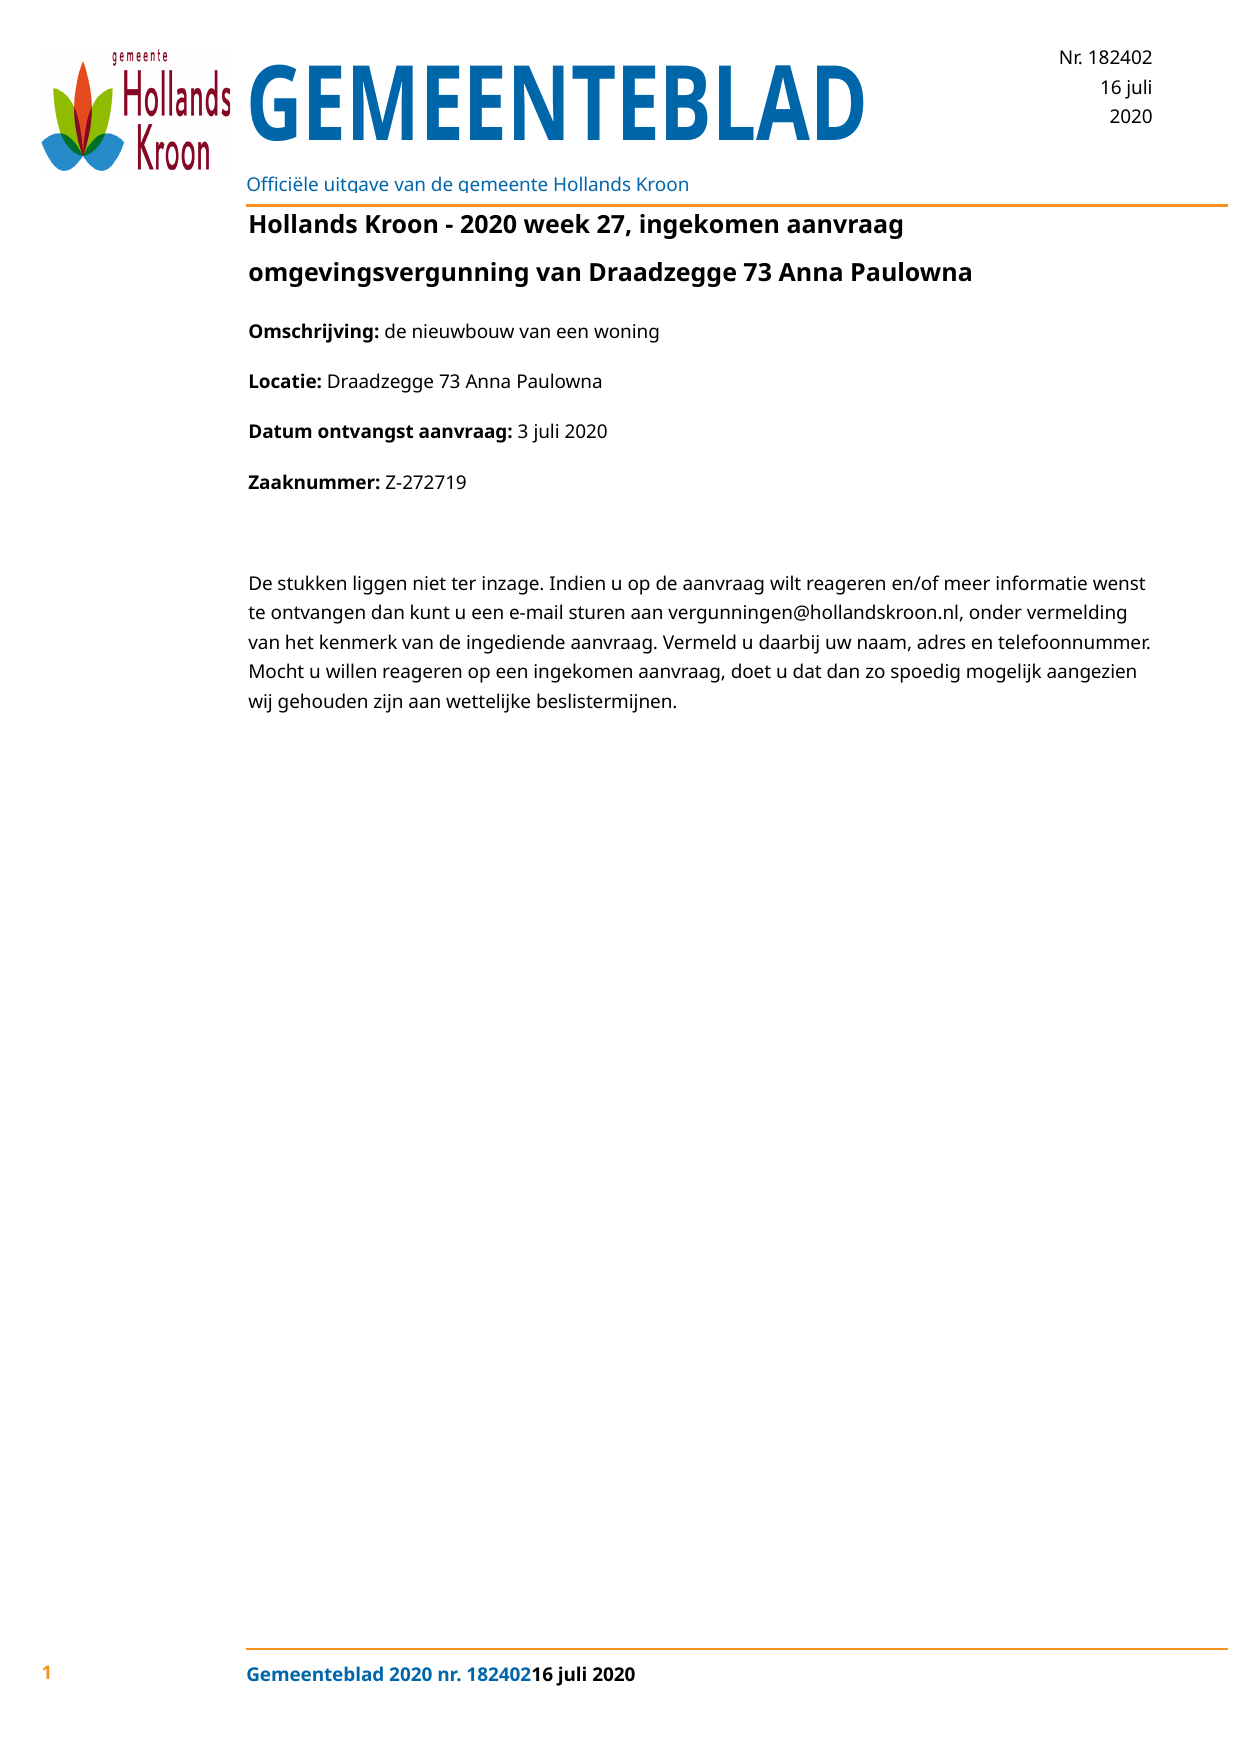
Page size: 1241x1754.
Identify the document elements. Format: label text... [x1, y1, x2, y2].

text Datum ontvangst aanvraag: 3 juli 2020 [248, 419, 1152, 444]
text Omschrijving: de nieuwbouw van een woning [248, 318, 1152, 344]
text De stukken liggen niet ter inzage. Indien u op de aanvraag wilt reageren en/of meer informatie wenst te ontvangen dan kunt u een e-mail sturen aan vergunningen@hollandskroon.nl, onder vermelding van het kenmerk van de ingediende aanvraag. Vermeld u daarbij uw naam, adres en telefoonnummer. Mocht u willen reageren op een ingekomen aanvraag, doet u dat dan zo spoedig mogelijk aangezien wij gehouden zijn aan wettelijke beslistermijnen. [248, 570, 1152, 714]
text Hollands Kroon - 2020 week 27, ingekomen aanvraag omgevingsvergunning van Draadzegge 73 Anna Paulowna [248, 207, 1152, 288]
text Zaaknummer: Z-272719 [248, 469, 1152, 495]
picture [41, 47, 231, 172]
text Locatie: Draadzegge 73 Anna Paulowna [248, 368, 1152, 394]
